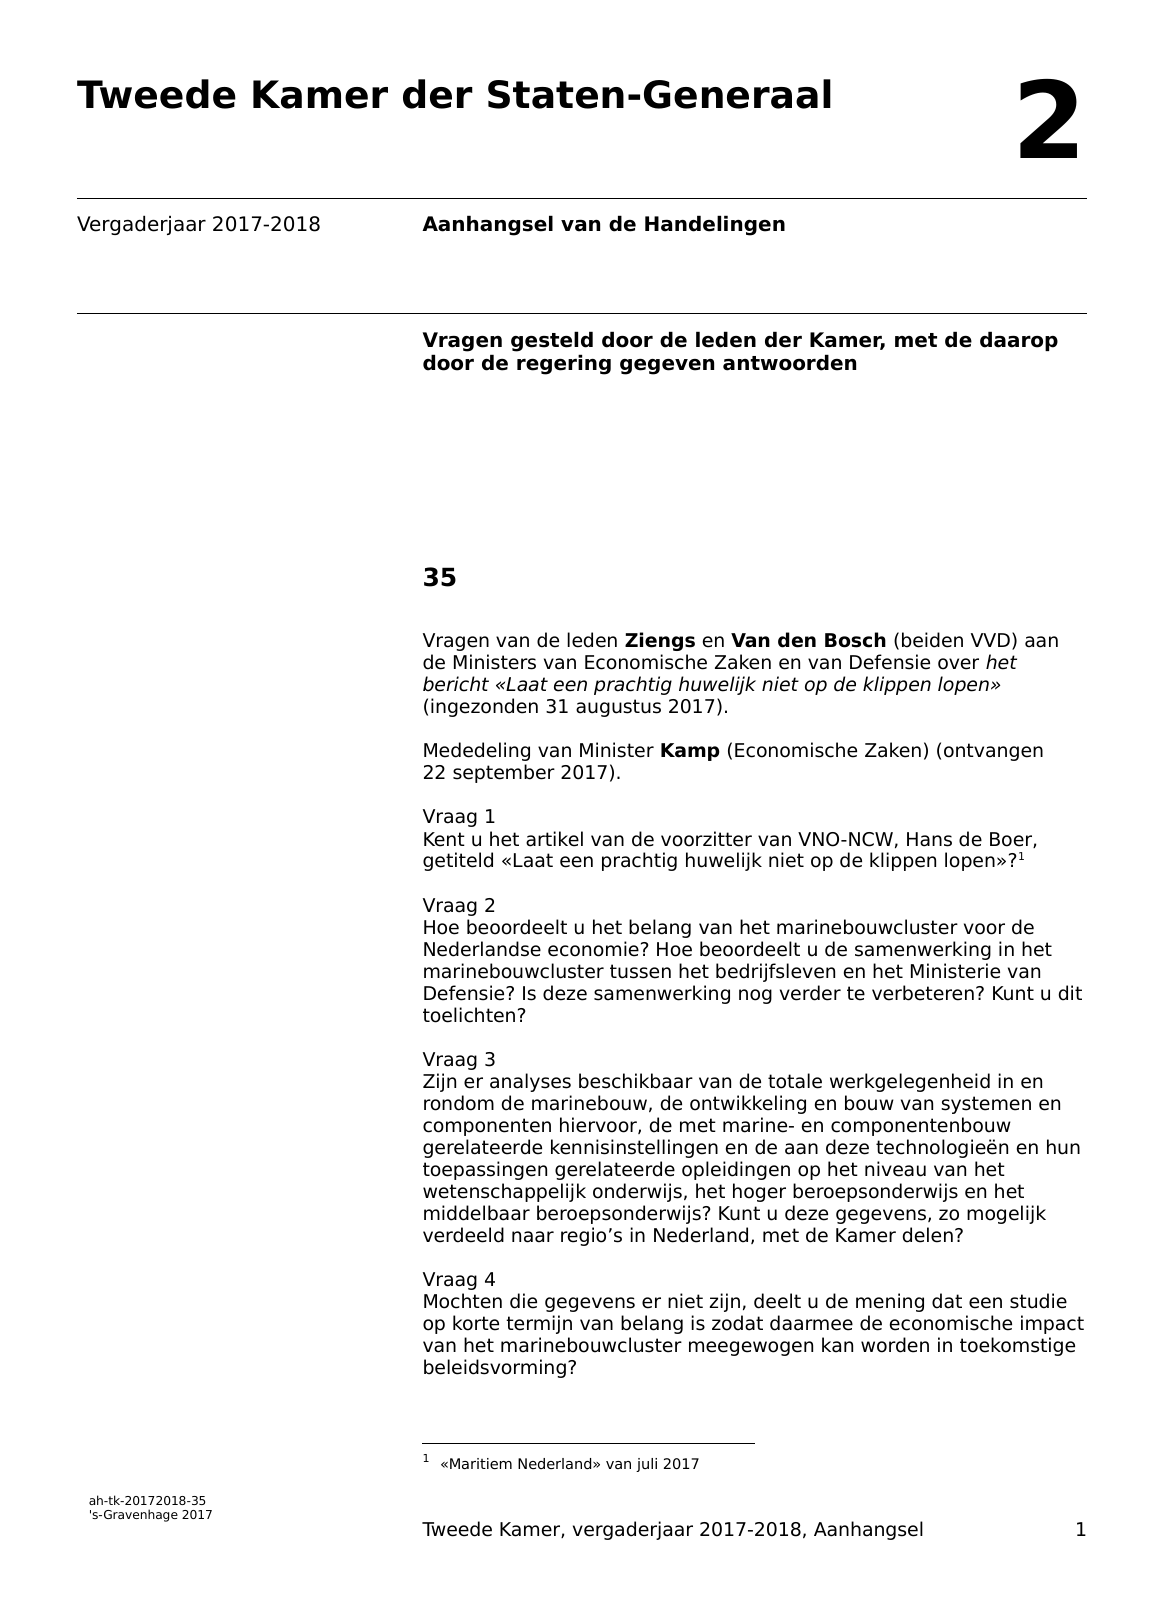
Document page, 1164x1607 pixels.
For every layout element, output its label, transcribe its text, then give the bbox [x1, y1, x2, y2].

text Vragen van de leden Ziengs en Van den Bosch (beiden VVD) aan de Ministers van Economische Zaken en van Defensie over het bericht «Laat een prachtig huwelijk niet op de klippen lopen» (ingezonden 31 augustus 2017). [422, 630, 1087, 718]
table_header Tweede Kamer der Staten-Generaal [77, 59, 886, 198]
text Mededeling van Minister Kamp (Economische Zaken) (ontvangen 22 september 2017). [422, 740, 1087, 784]
text ah-tk-20172018-35 [88, 1494, 323, 1508]
text «Maritiem Nederland» van juli 2017 [422, 1452, 1087, 1474]
text Mochten die gegevens er niet zijn, deelt u de mening dat een studie op korte termijn van belang is zodat daarmee de economische impact van het marinebouwcluster meegewogen kan worden in toekomstige beleidsvorming? [422, 1291, 1087, 1378]
table_header 2 [886, 59, 1087, 198]
text Zijn er analyses beschikbaar van de totale werkgelegenheid in en rondom de marinebouw, de ontwikkeling en bouw van systemen en componenten hiervoor, de met marine- en componentenbouw gerelateerde kennisinstellingen en de aan deze technologieën en hun toepassingen gerelateerde opleidingen op het niveau van het wetenschappelijk onderwijs, het hoger beroepsonderwijs en het middelbaar beroepsonderwijs? Kunt u deze gegevens, zo mogelijk verdeeld naar regio’s in Nederland, met de Kamer delen? [422, 1071, 1087, 1246]
text 35 [422, 563, 1087, 592]
table_cell [77, 314, 422, 375]
text Vraag 3 [422, 1049, 1087, 1071]
text Hoe beoordeelt u het belang van het marinebouwcluster voor de Nederlandse economie? Hoe beoordeelt u de samenwerking in het marinebouwcluster tussen het bedrijfsleven en het Ministerie van Defensie? Is deze samenwerking nog verder te verbeteren? Kunt u dit toelichten? [422, 917, 1087, 1026]
table_cell Vergaderjaar 2017-2018 [77, 199, 422, 313]
table_cell Aanhangsel van de Handelingen [422, 199, 1087, 313]
text Vraag 2 [422, 894, 1087, 917]
table_cell Vragen gesteld door de leden der Kamer, met de daarop door de regering gegeven antwoorden [422, 314, 1087, 375]
text Vraag 1 [422, 806, 1087, 828]
text 's-Gravenhage 2017 [88, 1508, 323, 1522]
text Kent u het artikel van de voorzitter van VNO-NCW, Hans de Boer, getiteld «Laat een prachtig huwelijk niet op de klippen lopen»? [422, 828, 1087, 872]
text Vraag 4 [422, 1269, 1087, 1291]
